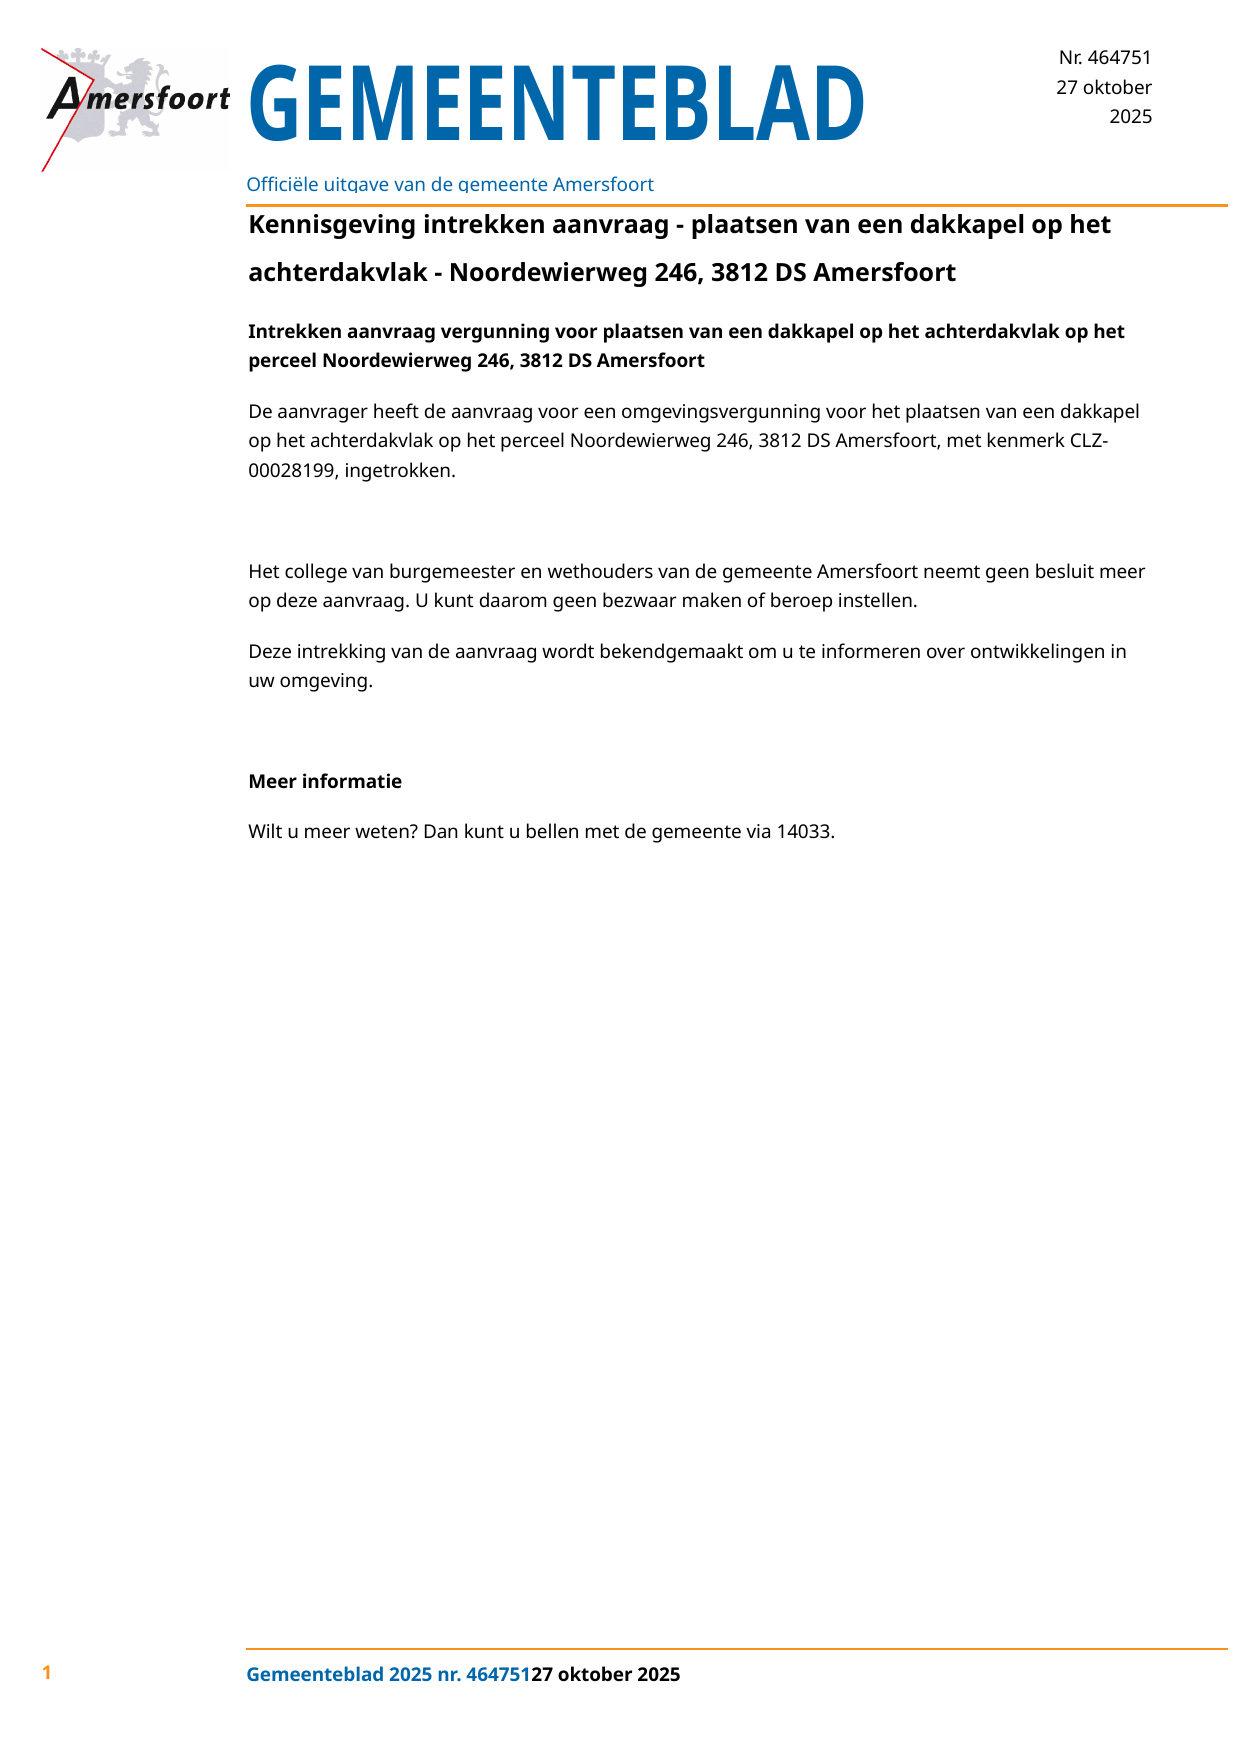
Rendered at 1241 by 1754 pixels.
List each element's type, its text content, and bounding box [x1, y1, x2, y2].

text De aanvrager heeft de aanvraag voor een omgevingsvergunning voor het plaatsen van een dakkapel op het achterdakvlak op het perceel Noordewierweg 246, 3812 DS Amersfoort, met kenmerk CLZ-00028199, ingetrokken. [248, 398, 1152, 483]
text Deze intrekking van de aanvraag wordt bekendgemaakt om u te informeren over ontwikkelingen in uw omgeving. [248, 638, 1152, 693]
picture [41, 47, 231, 172]
text Het college van burgemeester en wethouders van de gemeente Amersfoort neemt geen besluit meer op deze aanvraag. U kunt daarom geen bezwaar maken of beroep instellen. [248, 558, 1152, 613]
text Meer informatie [248, 768, 1152, 794]
text Kennisgeving intrekken aanvraag - plaatsen van een dakkapel op het achterdakvlak - Noordewierweg 246, 3812 DS Amersfoort [248, 207, 1152, 288]
text Wilt u meer weten? Dan kunt u bellen met de gemeente via 14033. [248, 819, 1152, 844]
text Intrekken aanvraag vergunning voor plaatsen van een dakkapel op het achterdakvlak op het perceel Noordewierweg 246, 3812 DS Amersfoort [248, 318, 1152, 373]
